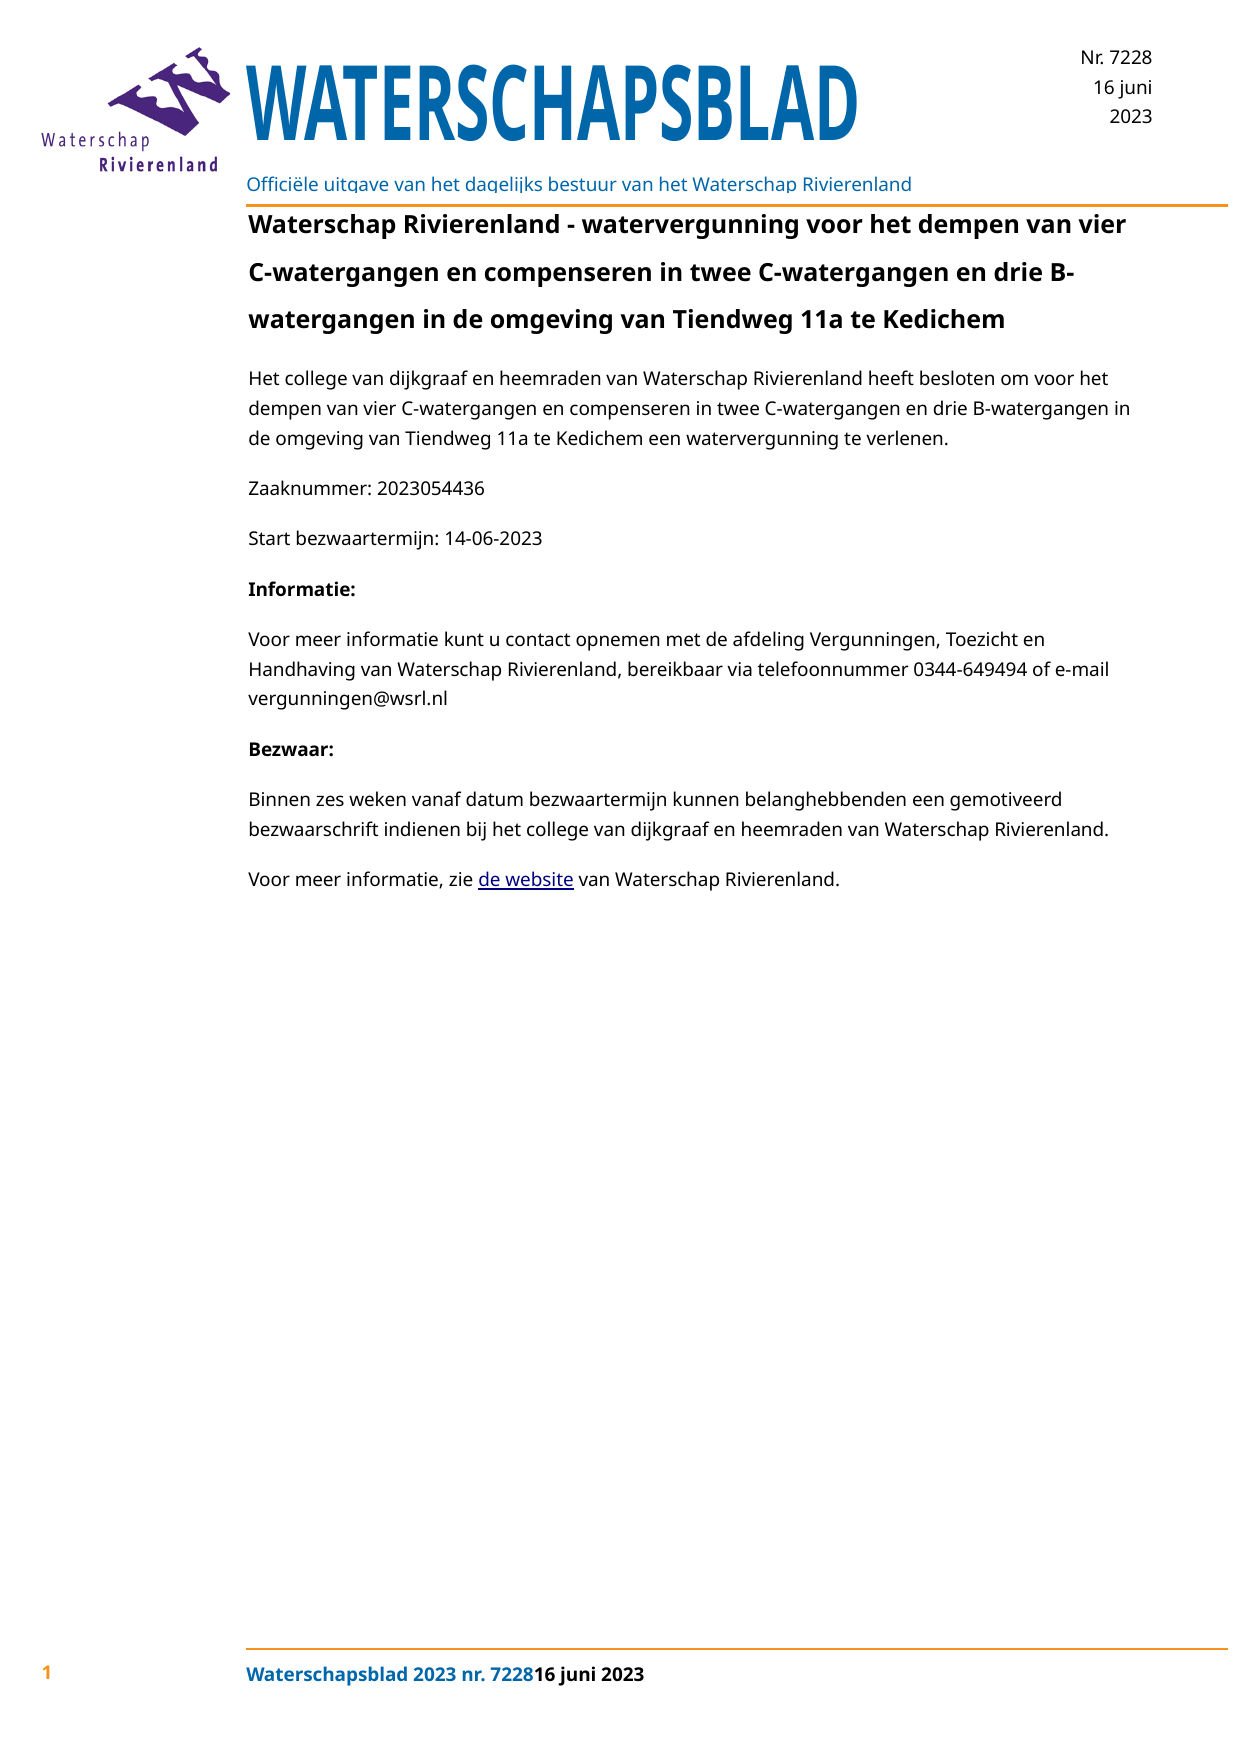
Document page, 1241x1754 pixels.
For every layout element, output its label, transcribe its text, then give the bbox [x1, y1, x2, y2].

text Start bezwaartermijn: 14-06-2023 [248, 526, 1152, 551]
text Het college van dijkgraaf en heemraden van Waterschap Rivierenland heeft besloten om voor het dempen van vier C-watergangen en compenseren in twee C-watergangen en drie B-watergangen in de omgeving van Tiendweg 11a te Kedichem een watervergunning te verlenen. [248, 366, 1152, 450]
text Waterschap Rivierenland - watervergunning voor het dempen van vier C-watergangen en compenseren in twee C-watergangen en drie B-watergangen in de omgeving van Tiendweg 11a te Kedichem [248, 207, 1152, 336]
text Bezwaar: [248, 736, 1152, 762]
text Informatie: [248, 576, 1152, 602]
text Voor meer informatie, zie de website van Waterschap Rivierenland. [248, 866, 1152, 892]
text Voor meer informatie kunt u contact opnemen met de afdeling Vergunningen, Toezicht en Handhaving van Waterschap Rivierenland, bereikbaar via telefoonnummer 0344-649494 of e-mail vergunningen@wsrl.nl [248, 626, 1152, 711]
text Binnen zes weken vanaf datum bezwaartermijn kunnen belanghebbenden een gemotiveerd bezwaarschrift indienen bij het college van dijkgraaf en heemraden van Waterschap Rivierenland. [248, 786, 1152, 842]
picture [41, 47, 231, 172]
text Zaaknummer: 2023054436 [248, 475, 1152, 501]
